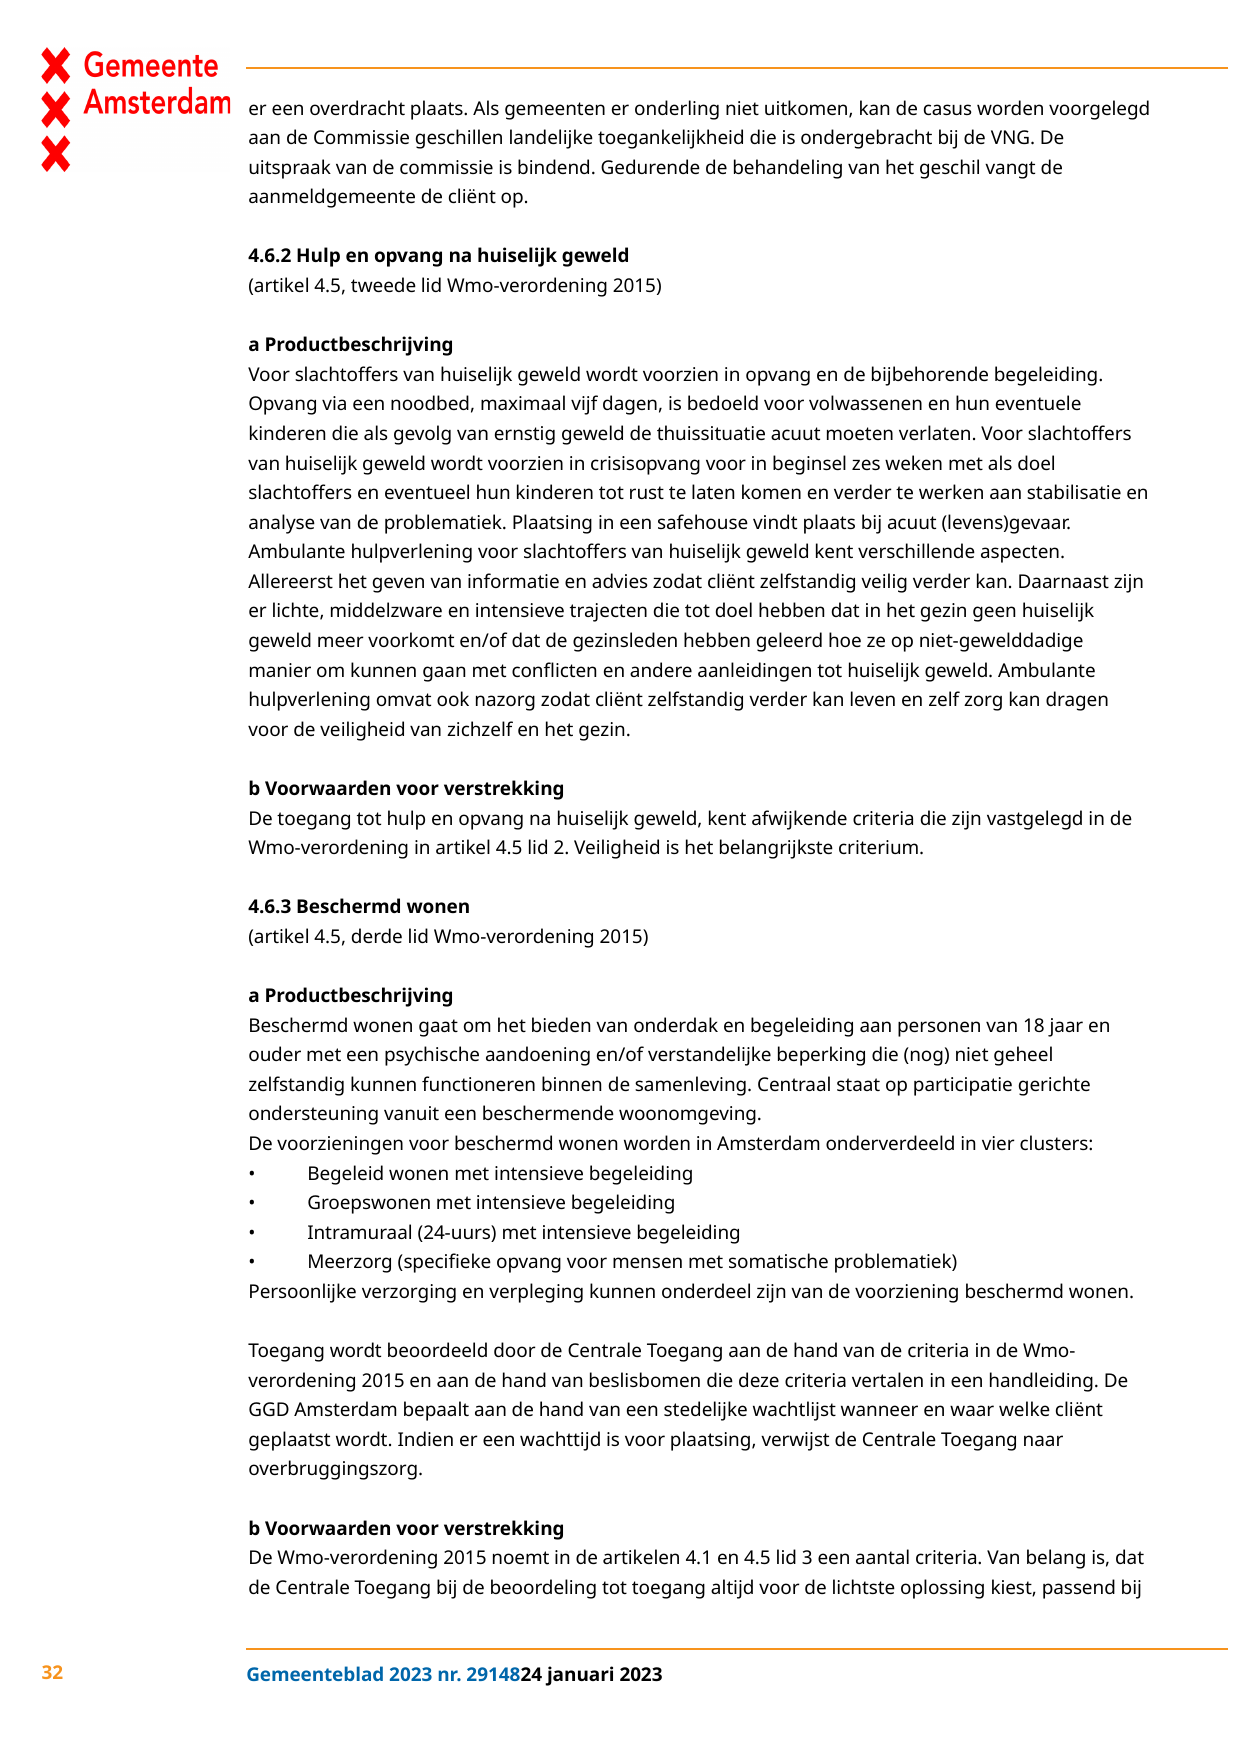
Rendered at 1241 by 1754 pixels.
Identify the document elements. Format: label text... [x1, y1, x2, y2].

text De toegang tot hulp en opvang na huiselijk geweld, kent afwijkende criteria die zijn vastgelegd in de Wmo-verordening in artikel 4.5 lid 2. Veiligheid is het belangrijkste criterium. [248, 805, 1152, 860]
text Beschermd wonen gaat om het bieden van onderdak en begeleiding aan personen van 18 jaar en ouder met een psychische aandoening en/of verstandelijke beperking die (nog) niet geheel zelfstandig kunnen functioneren binnen de samenleving. Centraal staat op participatie gerichte ondersteuning vanuit een beschermende woonomgeving. [248, 1012, 1152, 1126]
text Persoonlijke verzorging en verpleging kunnen onderdeel zijn van de voorziening beschermd wonen. [248, 1278, 1152, 1304]
list Intramuraal (24-uurs) met intensieve begeleiding [248, 1219, 1152, 1245]
list Groepswonen met intensieve begeleiding [248, 1189, 1152, 1215]
text er een overdracht plaats. Als gemeenten er onderling niet uitkomen, kan de casus worden voorgelegd aan de Commissie geschillen landelijke toegankelijkheid die is ondergebracht bij de VNG. De uitspraak van de commissie is bindend. Gedurende de behandeling van het geschil vangt de aanmeldgemeente de cliënt op. [248, 95, 1152, 209]
text 4.6.3 Beschermd wonen [248, 893, 1152, 919]
text b Voorwaarden voor verstrekking [248, 1515, 1152, 1541]
list Meerzorg (specifieke opvang voor mensen met somatische problematiek) [248, 1248, 1152, 1274]
text De Wmo-verordening 2015 noemt in de artikelen 4.1 en 4.5 lid 3 een aantal criteria. Van belang is, dat de Centrale Toegang bij de beoordeling tot toegang altijd voor de lichtste oplossing kiest, passend bij [248, 1544, 1152, 1600]
picture [41, 47, 231, 172]
text (artikel 4.5, derde lid Wmo-verordening 2015) [248, 923, 1152, 949]
text De voorzieningen voor beschermd wonen worden in Amsterdam onderverdeeld in vier clusters: [248, 1130, 1152, 1156]
text Toegang wordt beoordeeld door de Centrale Toegang aan de hand van de criteria in de Wmo-verordening 2015 en aan de hand van beslisbomen die deze criteria vertalen in een handleiding. De GGD Amsterdam bepaalt aan de hand van een stedelijke wachtlijst wanneer en waar welke cliënt geplaatst wordt. Indien er een wachttijd is voor plaatsing, verwijst de Centrale Toegang naar overbruggingszorg. [248, 1337, 1152, 1481]
text a Productbeschrijving [248, 331, 1152, 357]
text (artikel 4.5, tweede lid Wmo-verordening 2015) [248, 272, 1152, 298]
text b Voorwaarden voor verstrekking [248, 775, 1152, 801]
text Voor slachtoffers van huiselijk geweld wordt voorzien in opvang en de bijbehorende begeleiding. Opvang via een noodbed, maximaal vijf dagen, is bedoeld voor volwassenen en hun eventuele kinderen die als gevolg van ernstig geweld de thuissituatie acuut moeten verlaten. Voor slachtoffers van huiselijk geweld wordt voorzien in crisisopvang voor in beginsel zes weken met als doel slachtoffers en eventueel hun kinderen tot rust te laten komen en verder te werken aan stabilisatie en analyse van de problematiek. Plaatsing in een safehouse vindt plaats bij acuut (levens)gevaar. [248, 361, 1152, 535]
text a Productbeschrijving [248, 982, 1152, 1008]
text Ambulante hulpverlening voor slachtoffers van huiselijk geweld kent verschillende aspecten. Allereerst het geven van informatie en advies zodat cliënt zelfstandig veilig verder kan. Daarnaast zijn er lichte, middelzware en intensieve trajecten die tot doel hebben dat in het gezin geen huiselijk geweld meer voorkomt en/of dat de gezinsleden hebben geleerd hoe ze op niet-gewelddadige manier om kunnen gaan met conflicten en andere aanleidingen tot huiselijk geweld. Ambulante hulpverlening omvat ook nazorg zodat cliënt zelfstandig verder kan leven en zelf zorg kan dragen voor de veiligheid van zichzelf en het gezin. [248, 538, 1152, 742]
list Begeleid wonen met intensieve begeleiding [248, 1160, 1152, 1186]
text 4.6.2 Hulp en opvang na huiselijk geweld [248, 243, 1152, 268]
